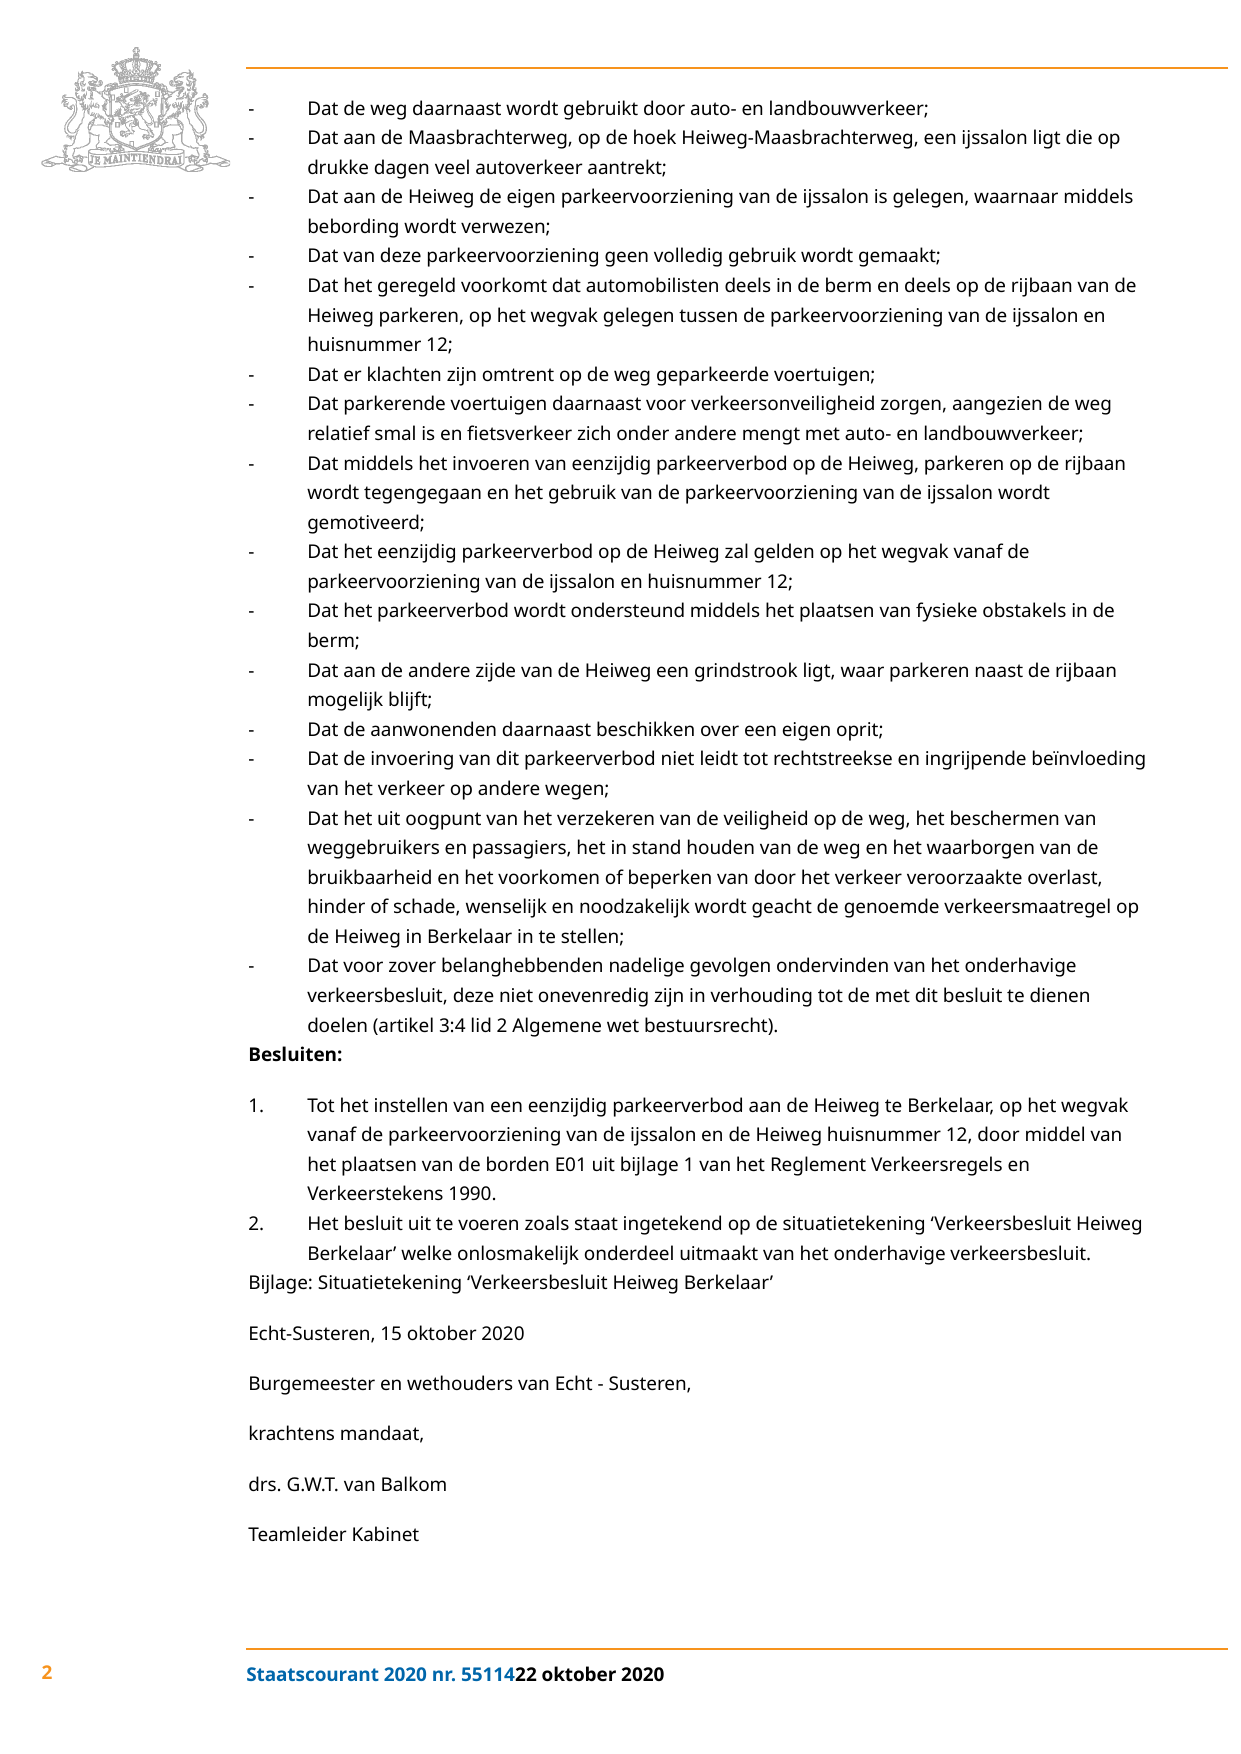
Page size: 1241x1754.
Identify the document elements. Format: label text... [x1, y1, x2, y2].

list Dat middels het invoeren van eenzijdig parkeerverbod op de Heiweg, parkeren op de rijbaan wordt tegengegaan en het gebruik van de parkeervoorziening van de ijssalon wordt gemotiveerd; [248, 450, 1152, 535]
picture [41, 47, 231, 172]
list Dat de weg daarnaast wordt gebruikt door auto- en landbouwverkeer; [248, 95, 1152, 121]
list Dat het uit oogpunt van het verzekeren van de veiligheid op de weg, het beschermen van weggebruikers en passagiers, het in stand houden van de weg en het waarborgen van de bruikbaarheid en het voorkomen of beperken van door het verkeer veroorzaakte overlast, hinder of schade, wenselijk en noodzakelijk wordt geacht de genoemde verkeersmaatregel op de Heiweg in Berkelaar in te stellen; [248, 805, 1152, 949]
list Dat aan de andere zijde van de Heiweg een grindstrook ligt, waar parkeren naast de rijbaan mogelijk blijft; [248, 657, 1152, 712]
list Dat het eenzijdig parkeerverbod op de Heiweg zal gelden op het wegvak vanaf de parkeervoorziening van de ijssalon en huisnummer 12; [248, 538, 1152, 594]
text Besluiten: [248, 1041, 1152, 1067]
list Dat parkerende voertuigen daarnaast voor verkeersonveiligheid zorgen, aangezien de weg relatief smal is en fietsverkeer zich onder andere mengt met auto- en landbouwverkeer; [248, 391, 1152, 446]
list Dat de invoering van dit parkeerverbod niet leidt tot rechtstreekse en ingrijpende beïnvloeding van het verkeer op andere wegen; [248, 746, 1152, 801]
text Echt-Susteren, 15 oktober 2020 [248, 1320, 1152, 1346]
list Dat voor zover belanghebbenden nadelige gevolgen ondervinden van het onderhavige verkeersbesluit, deze niet onevenredig zijn in verhouding tot de met dit besluit te dienen doelen (artikel 3:4 lid 2 Algemene wet bestuursrecht). [248, 953, 1152, 1038]
list Dat het parkeerverbod wordt ondersteund middels het plaatsen van fysieke obstakels in de berm; [248, 598, 1152, 653]
list Dat er klachten zijn omtrent op de weg geparkeerde voertuigen; [248, 361, 1152, 387]
text Teamleider Kabinet [248, 1521, 1152, 1547]
text Bijlage: Situatietekening ‘Verkeersbesluit Heiweg Berkelaar’ [248, 1269, 1152, 1295]
text krachtens mandaat, [248, 1421, 1152, 1446]
list Dat van deze parkeervoorziening geen volledig gebruik wordt gemaakt; [248, 243, 1152, 268]
list Het besluit uit te voeren zoals staat ingetekend op de situatietekening ‘Verkeersbesluit Heiweg Berkelaar’ welke onlosmakelijk onderdeel uitmaakt van het onderhavige verkeersbesluit. [248, 1210, 1152, 1266]
list Dat het geregeld voorkomt dat automobilisten deels in de berm en deels op de rijbaan van de Heiweg parkeren, op het wegvak gelegen tussen de parkeervoorziening van de ijssalon en huisnummer 12; [248, 272, 1152, 357]
list Dat aan de Maasbrachterweg, op de hoek Heiweg-Maasbrachterweg, een ijssalon ligt die op drukke dagen veel autoverkeer aantrekt; [248, 124, 1152, 180]
text Burgemeester en wethouders van Echt - Susteren, [248, 1370, 1152, 1396]
list Tot het instellen van een eenzijdig parkeerverbod aan de Heiweg te Berkelaar, op het wegvak vanaf de parkeervoorziening van de ijssalon en de Heiweg huisnummer 12, door middel van het plaatsen van de borden E01 uit bijlage 1 van het Reglement Verkeersregels en Verkeerstekens 1990. [248, 1092, 1152, 1206]
list Dat aan de Heiweg de eigen parkeervoorziening van de ijssalon is gelegen, waarnaar middels bebording wordt verwezen; [248, 183, 1152, 239]
list Dat de aanwonenden daarnaast beschikken over een eigen oprit; [248, 716, 1152, 742]
text drs. G.W.T. van Balkom [248, 1471, 1152, 1497]
